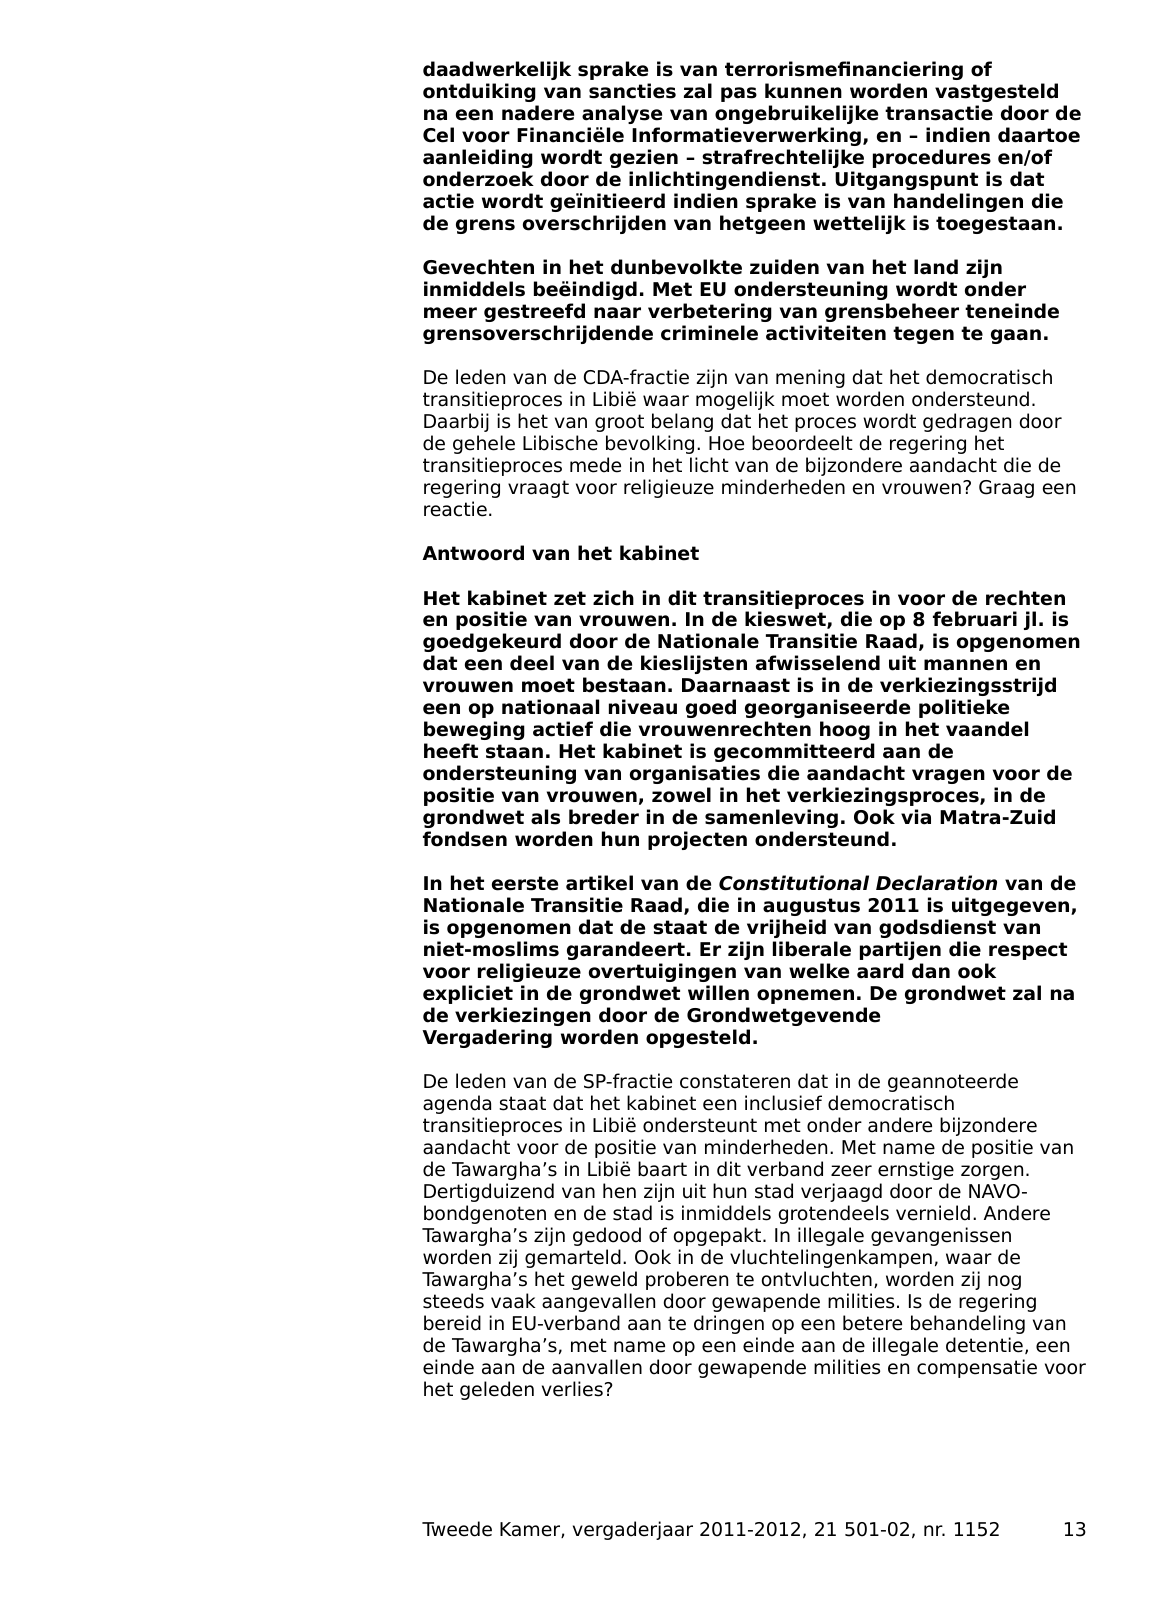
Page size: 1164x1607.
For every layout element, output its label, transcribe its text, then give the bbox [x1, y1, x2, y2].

text De leden van de CDA-fractie zijn van mening dat het democratisch transitieproces in Libië waar mogelijk moet worden ondersteund. Daarbij is het van groot belang dat het proces wordt gedragen door de gehele Libische bevolking. Hoe beoordeelt de regering het transitieproces mede in het licht van de bijzondere aandacht die de regering vraagt voor religieuze minderheden en vrouwen? Graag een reactie. [422, 367, 1087, 521]
text De leden van de SP-fractie constateren dat in de geannoteerde agenda staat dat het kabinet een inclusief democratisch transitieproces in Libië ondersteunt met onder andere bijzondere aandacht voor de positie van minderheden. Met name de positie van de Tawargha’s in Libië baart in dit verband zeer ernstige zorgen. Dertigduizend van hen zijn uit hun stad verjaagd door de NAVO-bondgenoten en de stad is inmiddels grotendeels vernield. Andere Tawargha’s zijn gedood of opgepakt. In illegale gevangenissen worden zij gemarteld. Ook in de vluchtelingenkampen, waar de Tawargha’s het geweld proberen te ontvluchten, worden zij nog steeds vaak aangevallen door gewapende milities. Is de regering bereid in EU-verband aan te dringen op een betere behandeling van de Tawargha’s, met name op een einde aan de illegale detentie, een einde aan de aanvallen door gewapende milities en compensatie voor het geleden verlies? [422, 1071, 1087, 1401]
subtitle Antwoord van het kabinet [422, 543, 1087, 565]
text daadwerkelijk sprake is van terrorismefinanciering of ontduiking van sancties zal pas kunnen worden vastgesteld na een nadere analyse van ongebruikelijke transactie door de Cel voor Financiële Informatieverwerking, en – indien daartoe aanleiding wordt gezien – strafrechtelijke procedures en/of onderzoek door de inlichtingendienst. Uitgangspunt is dat actie wordt geïnitieerd indien sprake is van handelingen die de grens overschrijden van hetgeen wettelijk is toegestaan. [422, 59, 1087, 235]
text In het eerste artikel van de Constitutional Declaration van de Nationale Transitie Raad, die in augustus 2011 is uitgegeven, is opgenomen dat de staat de vrijheid van godsdienst van niet-moslims garandeert. Er zijn liberale partijen die respect voor religieuze overtuigingen van welke aard dan ook expliciet in de grondwet willen opnemen. De grondwet zal na de verkiezingen door de Grondwetgevende Vergadering worden opgesteld. [422, 873, 1087, 1049]
text Gevechten in het dunbevolkte zuiden van het land zijn inmiddels beëindigd. Met EU ondersteuning wordt onder meer gestreefd naar verbetering van grensbeheer teneinde grensoverschrijdende criminele activiteiten tegen te gaan. [422, 257, 1087, 345]
text Het kabinet zet zich in dit transitieproces in voor de rechten en positie van vrouwen. In de kieswet, die op 8 februari jl. is goedgekeurd door de Nationale Transitie Raad, is opgenomen dat een deel van de kieslijsten afwisselend uit mannen en vrouwen moet bestaan. Daarnaast is in de verkiezingsstrijd een op nationaal niveau goed georganiseerde politieke beweging actief die vrouwenrechten hoog in het vaandel heeft staan. Het kabinet is gecommitteerd aan de ondersteuning van organisaties die aandacht vragen voor de positie van vrouwen, zowel in het verkiezingsproces, in de grondwet als breder in de samenleving. Ook via Matra-Zuid fondsen worden hun projecten ondersteund. [422, 587, 1087, 851]
